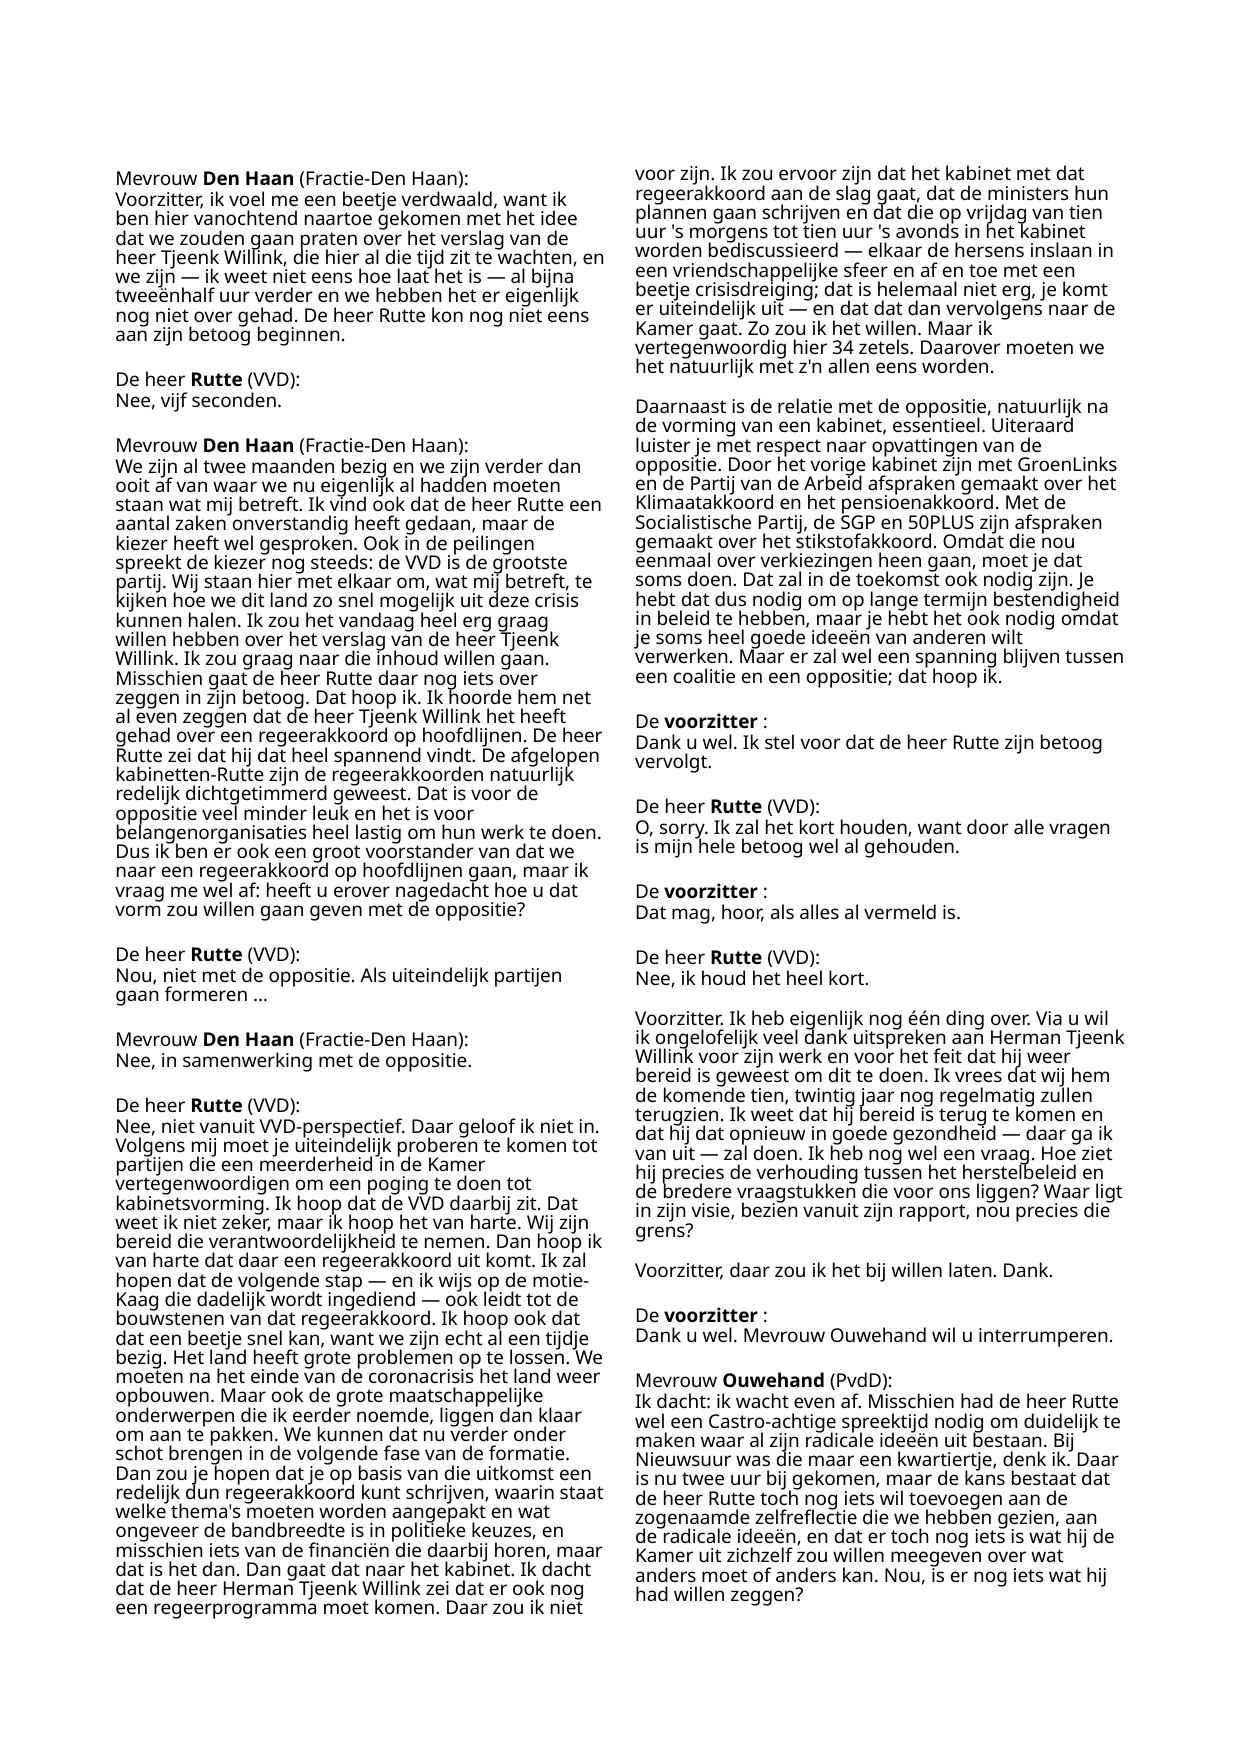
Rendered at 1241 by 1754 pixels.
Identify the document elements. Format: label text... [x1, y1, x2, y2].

text De heer Rutte (VVD): [115, 941, 605, 967]
text De voorzitter : [635, 708, 1125, 734]
text De voorzitter : [635, 1302, 1125, 1327]
text Daarnaast is de relatie met de oppositie, natuurlijk na de vorming van een kabinet, essentieel. Uiteraard luister je met respect naar opvattingen van de oppositie. Door het vorige kabinet zijn met GroenLinks en de Partij van de Arbeid afspraken gemaakt over het Klimaatakkoord en het pensioenakkoord. Met de Socialistische Partij, de SGP en 50PLUS zijn afspraken gemaakt over het stikstofakkoord. Omdat die nou eenmaal over verkiezingen heen gaan, moet je dat soms doen. Dat zal in de toekomst ook nodig zijn. Je hebt dat dus nodig om op lange termijn bestendigheid in beleid te hebben, maar je hebt het ook nodig omdat je soms heel goede ideeën van anderen wilt verwerken. Maar er zal wel een spanning blijven tussen een coalitie en een oppositie; dat hoop ik. [635, 398, 1125, 687]
text Nee, vijf seconden. [115, 392, 605, 411]
text Ik dacht: ik wacht even af. Misschien had de heer Rutte wel een Castro-achtige spreektijd nodig om duidelijk te maken waar al zijn radicale ideeën uit bestaan. Bij Nieuwsuur was die maar een kwartiertje, denk ik. Daar is nu twee uur bij gekomen, maar de kans bestaat dat de heer Rutte toch nog iets wil toevoegen aan de zogenaamde zelfreflectie die we hebben gezien, aan de radicale ideeën, en dat er toch nog iets is wat hij de Kamer uit zichzelf zou willen meegeven over wat anders moet of anders kan. Nou, is er nog iets wat hij had willen zeggen? [635, 1393, 1125, 1605]
text Voorzitter. Ik heb eigenlijk nog één ding over. Via u wil ik ongelofelijk veel dank uitspreken aan Herman Tjeenk Willink voor zijn werk en voor het feit dat hij weer bereid is geweest om dit te doen. Ik vrees dat wij hem de komende tien, twintig jaar nog regelmatig zullen terugzien. Ik weet dat hij bereid is terug te komen en dat hij dat opnieuw in goede gezondheid — daar ga ik van uit — zal doen. Ik heb nog wel een vraag. Hoe ziet hij precies de verhouding tussen het herstelbeleid en de bredere vraagstukken die voor ons liggen? Waar ligt in zijn visie, bezien vanuit zijn rapport, nou precies die grens? [635, 1010, 1125, 1241]
text De heer Rutte (VVD): [115, 1092, 605, 1118]
text Mevrouw Ouwehand (PvdD): [635, 1368, 1125, 1393]
text We zijn al twee maanden bezig en we zijn verder dan ooit af van waar we nu eigenlijk al hadden moeten staan wat mij betreft. Ik vind ook dat de heer Rutte een aantal zaken onverstandig heeft gedaan, maar de kiezer heeft wel gesproken. Ook in de peilingen spreekt de kiezer nog steeds: de VVD is de grootste partij. Wij staan hier met elkaar om, wat mij betreft, te kijken hoe we dit land zo snel mogelijk uit deze crisis kunnen halen. Ik zou het vandaag heel erg graag willen hebben over het verslag van de heer Tjeenk Willink. Ik zou graag naar die inhoud willen gaan. Misschien gaat de heer Rutte daar nog iets over zeggen in zijn betoog. Dat hoop ik. Ik hoorde hem net al even zeggen dat de heer Tjeenk Willink het heeft gehad over een regeerakkoord op hoofdlijnen. De heer Rutte zei dat hij dat heel spannend vindt. De afgelopen kabinetten-Rutte zijn de regeerakkoorden natuurlijk redelijk dichtgetimmerd geweest. Dat is voor de oppositie veel minder leuk en het is voor belangenorganisaties heel lastig om hun werk te doen. Dus ik ben er ook een groot voorstander van dat we naar een regeerakkoord op hoofdlijnen gaan, maar ik vraag me wel af: heeft u erover nagedacht hoe u dat vorm zou willen gaan geven met de oppositie? [115, 458, 605, 920]
text Mevrouw Den Haan (Fractie-Den Haan): [115, 165, 605, 191]
text Nee, ik houd het heel kort. [635, 970, 1125, 989]
text Nee, in samenwerking met de oppositie. [115, 1052, 605, 1071]
text O, sorry. Ik zal het kort houden, want door alle vragen is mijn hele betoog wel al gehouden. [635, 819, 1125, 857]
text De heer Rutte (VVD): [115, 366, 605, 392]
text Nee, niet vanuit VVD-perspectief. Daar geloof ik niet in. Volgens mij moet je uiteindelijk proberen te komen tot partijen die een meerderheid in de Kamer vertegenwoordigen om een poging te doen tot kabinetsvorming. Ik hoop dat de VVD daarbij zit. Dat weet ik niet zeker, maar ik hoop het van harte. Wij zijn bereid die verantwoordelijkheid te nemen. Dan hoop ik van harte dat daar een regeerakkoord uit komt. Ik zal hopen dat de volgende stap — en ik wijs op de motie-Kaag die dadelijk wordt ingediend — ook leidt tot de bouwstenen van dat regeerakkoord. Ik hoop ook dat dat een beetje snel kan, want we zijn echt al een tijdje bezig. Het land heeft grote problemen op te lossen. We moeten na het einde van de coronacrisis het land weer opbouwen. Maar ook de grote maatschappelijke onderwerpen die ik eerder noemde, liggen dan klaar om aan te pakken. We kunnen dat nu verder onder schot brengen in de volgende fase van de formatie. Dan zou je hopen dat je op basis van die uitkomst een redelijk dun regeerakkoord kunt schrijven, waarin staat welke thema's moeten worden aangepakt en wat ongeveer de bandbreedte is in politieke keuzes, en misschien iets van de financiën die daarbij horen, maar dat is het dan. Dan gaat dat naar het kabinet. Ik dacht dat de heer Herman Tjeenk Willink zei dat er ook nog een regeerprogramma moet komen. Daar zou ik niet [115, 1118, 605, 1619]
text De heer Rutte (VVD): [635, 944, 1125, 970]
text Dat mag, hoor, als alles al vermeld is. [635, 904, 1125, 923]
text Voorzitter, ik voel me een beetje verdwaald, want ik ben hier vanochtend naartoe gekomen met het idee dat we zouden gaan praten over het verslag van de heer Tjeenk Willink, die hier al die tijd zit te wachten, en we zijn — ik weet niet eens hoe laat het is — al bijna tweeënhalf uur verder en we hebben het er eigenlijk nog niet over gehad. De heer Rutte kon nog niet eens aan zijn betoog beginnen. [115, 191, 605, 345]
text De heer Rutte (VVD): [635, 793, 1125, 819]
text Nou, niet met de oppositie. Als uiteindelijk partijen gaan formeren … [115, 967, 605, 1005]
text voor zijn. Ik zou ervoor zijn dat het kabinet met dat regeerakkoord aan de slag gaat, dat de ministers hun plannen gaan schrijven en dat die op vrijdag van tien uur 's morgens tot tien uur 's avonds in het kabinet worden bediscussieerd — elkaar de hersens inslaan in een vriendschappelijke sfeer en af en toe met een beetje crisisdreiging; dat is helemaal niet erg, je komt er uiteindelijk uit — en dat dat dan vervolgens naar de Kamer gaat. Zo zou ik het willen. Maar ik vertegenwoordig hier 34 zetels. Daarover moeten we het natuurlijk met z'n allen eens worden. [635, 165, 1125, 377]
text De voorzitter : [635, 878, 1125, 904]
text Dank u wel. Mevrouw Ouwehand wil u interrumperen. [635, 1327, 1125, 1347]
text Mevrouw Den Haan (Fractie-Den Haan): [115, 1026, 605, 1052]
text Mevrouw Den Haan (Fractie-Den Haan): [115, 432, 605, 458]
text Voorzitter, daar zou ik het bij willen laten. Dank. [635, 1262, 1125, 1281]
text Dank u wel. Ik stel voor dat de heer Rutte zijn betoog vervolgt. [635, 734, 1125, 772]
